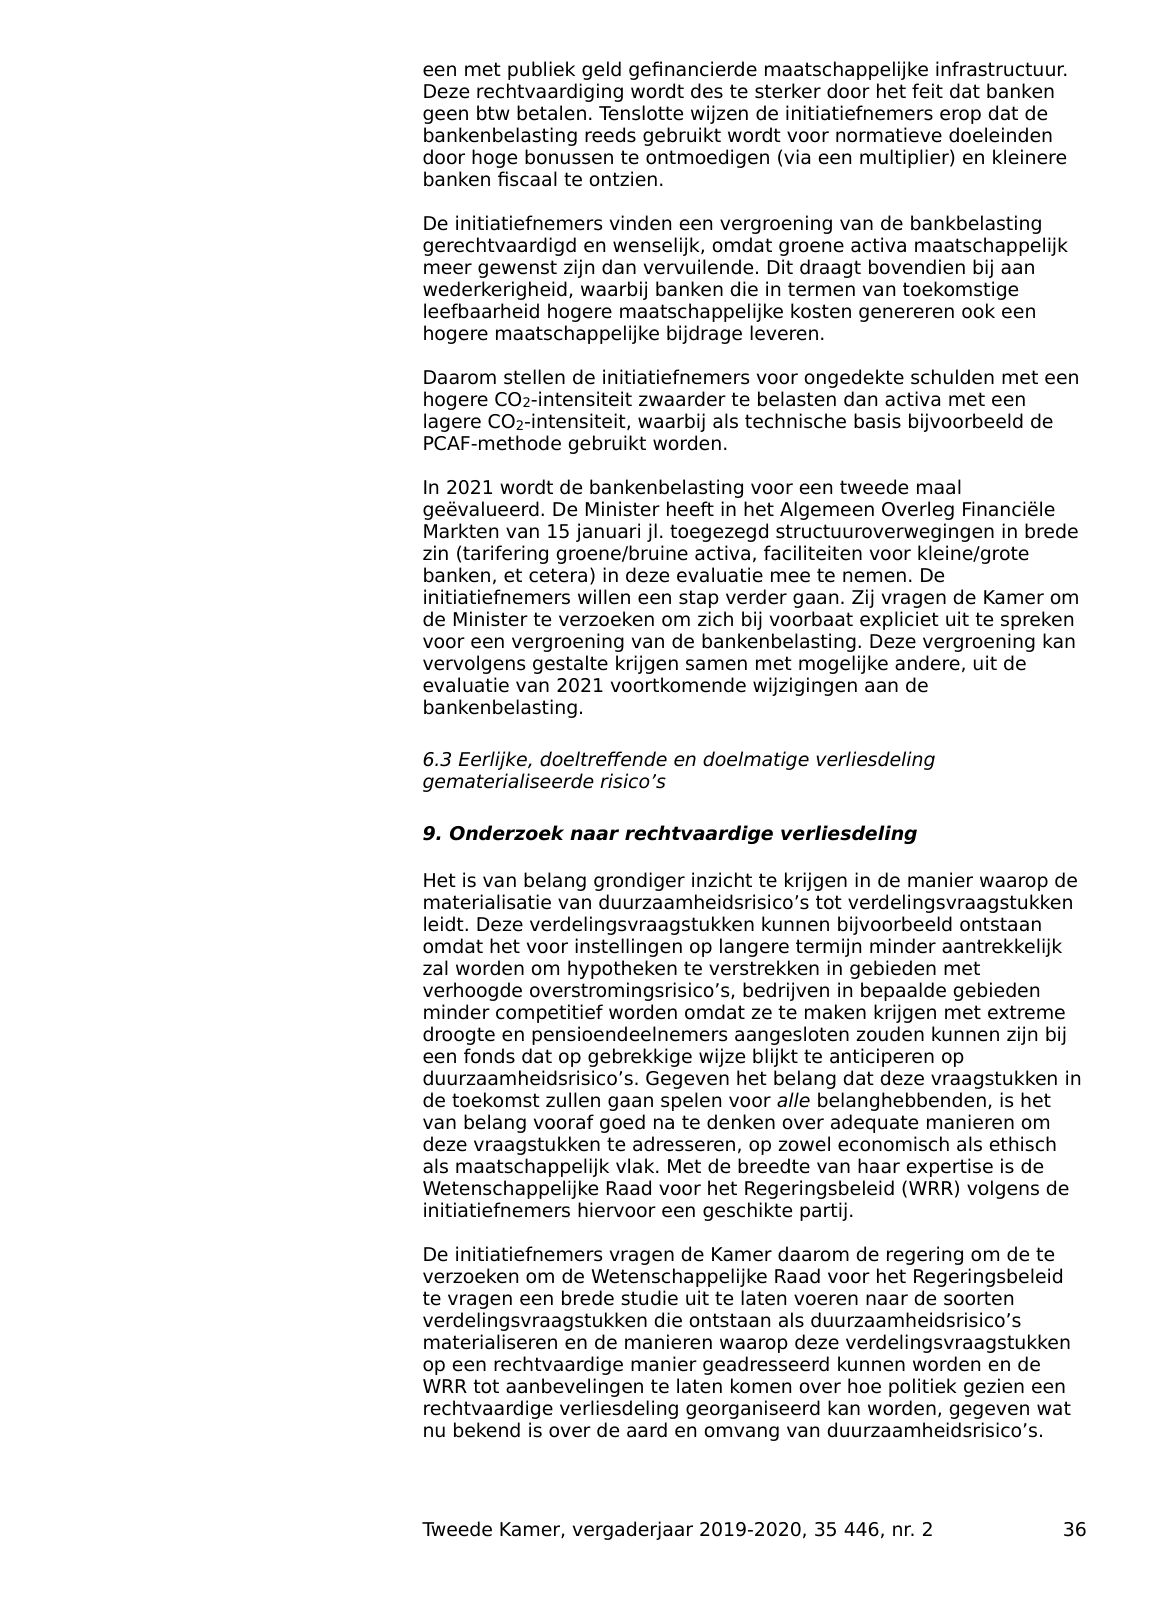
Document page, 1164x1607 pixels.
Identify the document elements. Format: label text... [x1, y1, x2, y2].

text De initiatiefnemers vragen de Kamer daarom de regering om de te verzoeken om de Wetenschappelijke Raad voor het Regeringsbeleid te vragen een brede studie uit te laten voeren naar de soorten verdelingsvraagstukken die ontstaan als duurzaamheidsrisico’s materialiseren en de manieren waarop deze verdelingsvraagstukken op een rechtvaardige manier geadresseerd kunnen worden en de WRR tot aanbevelingen te laten komen over hoe politiek gezien een rechtvaardige verliesdeling georganiseerd kan worden, gegeven wat nu bekend is over de aard en omvang van duurzaamheidsrisico’s. [422, 1244, 1087, 1442]
text Het is van belang grondiger inzicht te krijgen in de manier waarop de materialisatie van duurzaamheidsrisico’s tot verdelingsvraagstukken leidt. Deze verdelingsvraagstukken kunnen bijvoorbeeld ontstaan omdat het voor instellingen op langere termijn minder aantrekkelijk zal worden om hypotheken te verstrekken in gebieden met verhoogde overstromingsrisico’s, bedrijven in bepaalde gebieden minder competitief worden omdat ze te maken krijgen met extreme droogte en pensioendeelnemers aangesloten zouden kunnen zijn bij een fonds dat op gebrekkige wijze blijkt te anticiperen op duurzaamheidsrisico’s. Gegeven het belang dat deze vraagstukken in de toekomst zullen gaan spelen voor alle belanghebbenden, is het van belang vooraf goed na te denken over adequate manieren om deze vraagstukken te adresseren, op zowel economisch als ethisch als maatschappelijk vlak. Met de breedte van haar expertise is de Wetenschappelijke Raad voor het Regeringsbeleid (WRR) volgens de initiatiefnemers hiervoor een geschikte partij. [422, 870, 1087, 1222]
text De initiatiefnemers vinden een vergroening van de bankbelasting gerechtvaardigd en wenselijk, omdat groene activa maatschappelijk meer gewenst zijn dan vervuilende. Dit draagt bovendien bij aan wederkerigheid, waarbij banken die in termen van toekomstige leefbaarheid hogere maatschappelijke kosten genereren ook een hogere maatschappelijke bijdrage leveren. [422, 213, 1087, 345]
subtitle 9. Onderzoek naar rechtvaardige verliesdeling [422, 823, 1087, 845]
subtitle 6.3 Eerlijke, doeltreffende en doelmatige verliesdeling gematerialiseerde risico’s [422, 749, 1087, 793]
text een met publiek geld gefinancierde maatschappelijke infrastructuur. Deze rechtvaardiging wordt des te sterker door het feit dat banken geen btw betalen. Tenslotte wijzen de initiatiefnemers erop dat de bankenbelasting reeds gebruikt wordt voor normatieve doeleinden door hoge bonussen te ontmoedigen (via een multiplier) en kleinere banken fiscaal te ontzien. [422, 59, 1087, 191]
text Daarom stellen de initiatiefnemers voor ongedekte schulden met een hogere CO2-intensiteit zwaarder te belasten dan activa met een lagere CO2-intensiteit, waarbij als technische basis bijvoorbeeld de PCAF-methode gebruikt worden. [422, 367, 1087, 455]
text In 2021 wordt de bankenbelasting voor een tweede maal geëvalueerd. De Minister heeft in het Algemeen Overleg Financiële Markten van 15 januari jl. toegezegd structuuroverwegingen in brede zin (tarifering groene/bruine activa, faciliteiten voor kleine/grote banken, et cetera) in deze evaluatie mee te nemen. De initiatiefnemers willen een stap verder gaan. Zij vragen de Kamer om de Minister te verzoeken om zich bij voorbaat expliciet uit te spreken voor een vergroening van de bankenbelasting. Deze vergroening kan vervolgens gestalte krijgen samen met mogelijke andere, uit de evaluatie van 2021 voortkomende wijzigingen aan de bankenbelasting. [422, 477, 1087, 719]
